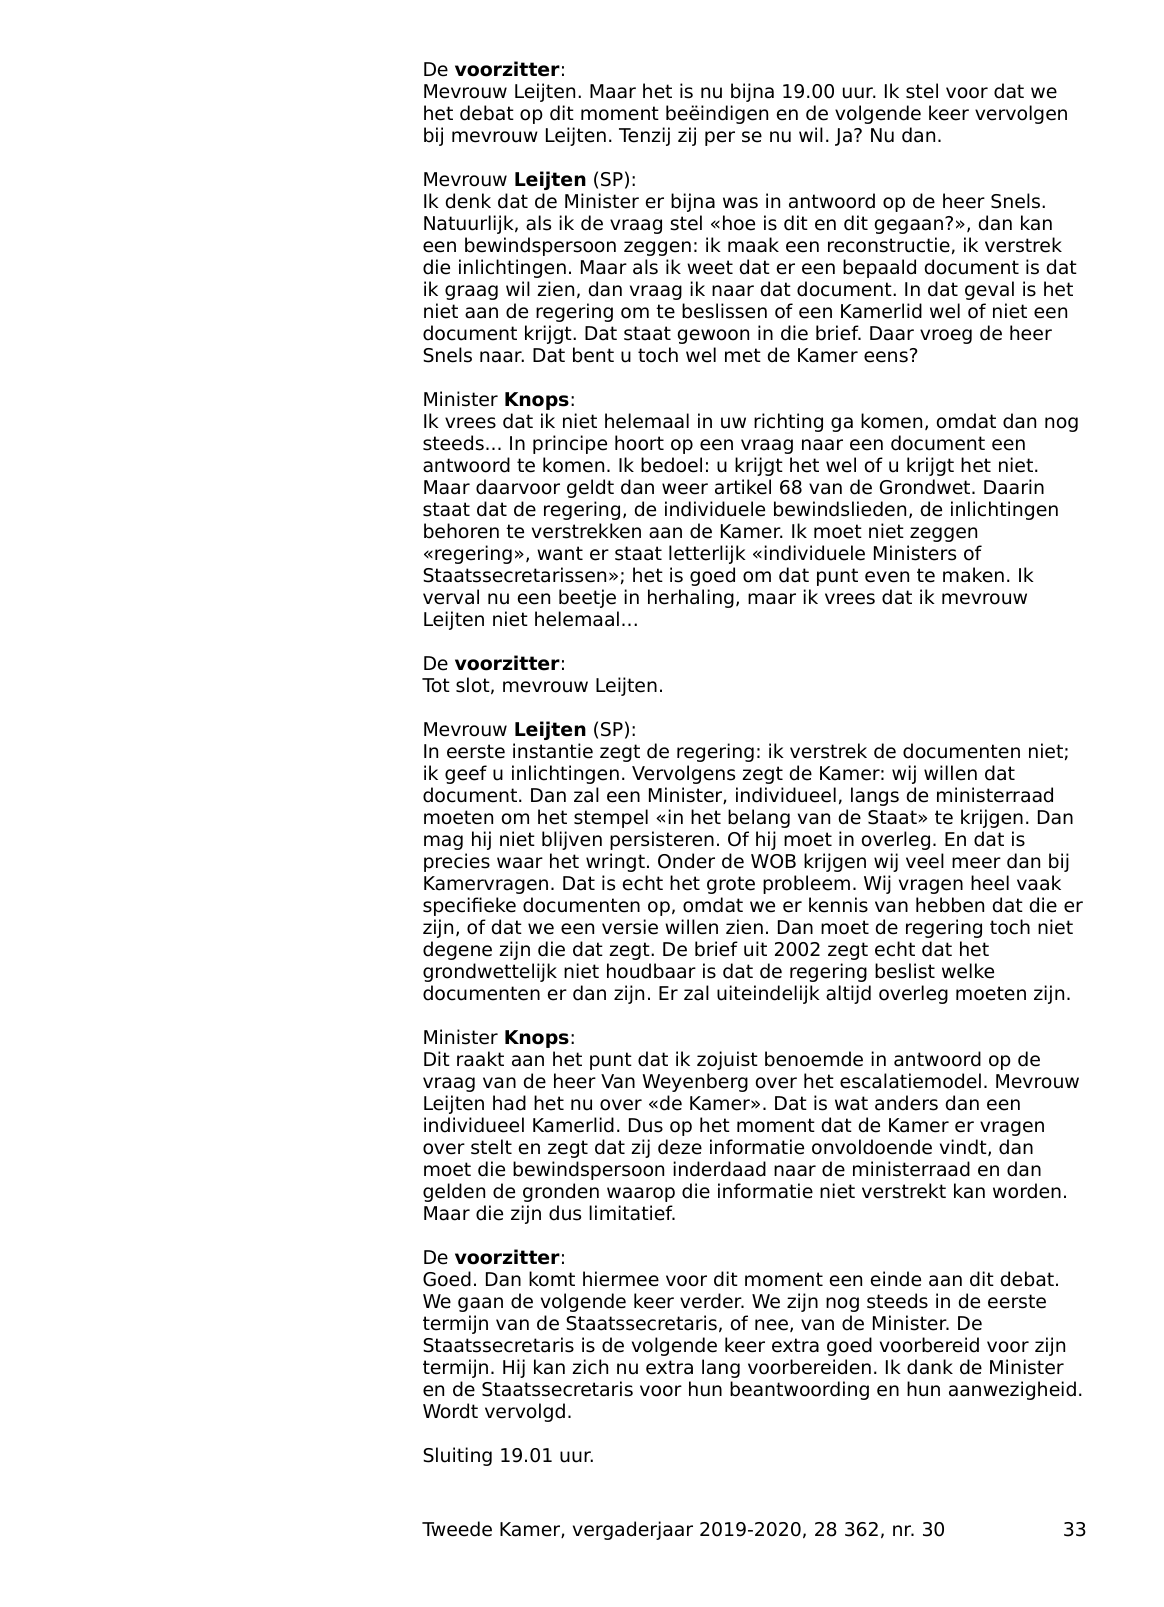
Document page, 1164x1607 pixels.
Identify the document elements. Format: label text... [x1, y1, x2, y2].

text Mevrouw Leijten (SP): [422, 169, 1087, 191]
text Sluiting 19.01 uur. [422, 1445, 1087, 1467]
text Goed. Dan komt hiermee voor dit moment een einde aan dit debat. We gaan de volgende keer verder. We zijn nog steeds in de eerste termijn van de Staatssecretaris, of nee, van de Minister. De Staatssecretaris is de volgende keer extra goed voorbereid voor zijn termijn. Hij kan zich nu extra lang voorbereiden. Ik dank de Minister en de Staatssecretaris voor hun beantwoording en hun aanwezigheid. Wordt vervolgd. [422, 1269, 1087, 1423]
text Minister Knops: [422, 389, 1087, 411]
text Tot slot, mevrouw Leijten. [422, 675, 1087, 697]
text Minister Knops: [422, 1027, 1087, 1049]
text In eerste instantie zegt de regering: ik verstrek de documenten niet; ik geef u inlichtingen. Vervolgens zegt de Kamer: wij willen dat document. Dan zal een Minister, individueel, langs de ministerraad moeten om het stempel «in het belang van de Staat» te krijgen. Dan mag hij niet blijven persisteren. Of hij moet in overleg. En dat is precies waar het wringt. Onder de WOB krijgen wij veel meer dan bij Kamervragen. Dat is echt het grote probleem. Wij vragen heel vaak specifieke documenten op, omdat we er kennis van hebben dat die er zijn, of dat we een versie willen zien. Dan moet de regering toch niet degene zijn die dat zegt. De brief uit 2002 zegt echt dat het grondwettelijk niet houdbaar is dat de regering beslist welke documenten er dan zijn. Er zal uiteindelijk altijd overleg moeten zijn. [422, 741, 1087, 1005]
text Ik denk dat de Minister er bijna was in antwoord op de heer Snels. Natuurlijk, als ik de vraag stel «hoe is dit en dit gegaan?», dan kan een bewindspersoon zeggen: ik maak een reconstructie, ik verstrek die inlichtingen. Maar als ik weet dat er een bepaald document is dat ik graag wil zien, dan vraag ik naar dat document. In dat geval is het niet aan de regering om te beslissen of een Kamerlid wel of niet een document krijgt. Dat staat gewoon in die brief. Daar vroeg de heer Snels naar. Dat bent u toch wel met de Kamer eens? [422, 191, 1087, 367]
text Mevrouw Leijten (SP): [422, 719, 1087, 741]
text Ik vrees dat ik niet helemaal in uw richting ga komen, omdat dan nog steeds... In principe hoort op een vraag naar een document een antwoord te komen. Ik bedoel: u krijgt het wel of u krijgt het niet. Maar daarvoor geldt dan weer artikel 68 van de Grondwet. Daarin staat dat de regering, de individuele bewindslieden, de inlichtingen behoren te verstrekken aan de Kamer. Ik moet niet zeggen «regering», want er staat letterlijk «individuele Ministers of Staatssecretarissen»; het is goed om dat punt even te maken. Ik verval nu een beetje in herhaling, maar ik vrees dat ik mevrouw Leijten niet helemaal... [422, 411, 1087, 631]
text Mevrouw Leijten. Maar het is nu bijna 19.00 uur. Ik stel voor dat we het debat op dit moment beëindigen en de volgende keer vervolgen bij mevrouw Leijten. Tenzij zij per se nu wil. Ja? Nu dan. [422, 81, 1087, 147]
text Dit raakt aan het punt dat ik zojuist benoemde in antwoord op de vraag van de heer Van Weyenberg over het escalatiemodel. Mevrouw Leijten had het nu over «de Kamer». Dat is wat anders dan een individueel Kamerlid. Dus op het moment dat de Kamer er vragen over stelt en zegt dat zij deze informatie onvoldoende vindt, dan moet die bewindspersoon inderdaad naar de ministerraad en dan gelden de gronden waarop die informatie niet verstrekt kan worden. Maar die zijn dus limitatief. [422, 1049, 1087, 1225]
text De voorzitter: [422, 653, 1087, 675]
text De voorzitter: [422, 1247, 1087, 1269]
text De voorzitter: [422, 59, 1087, 81]
